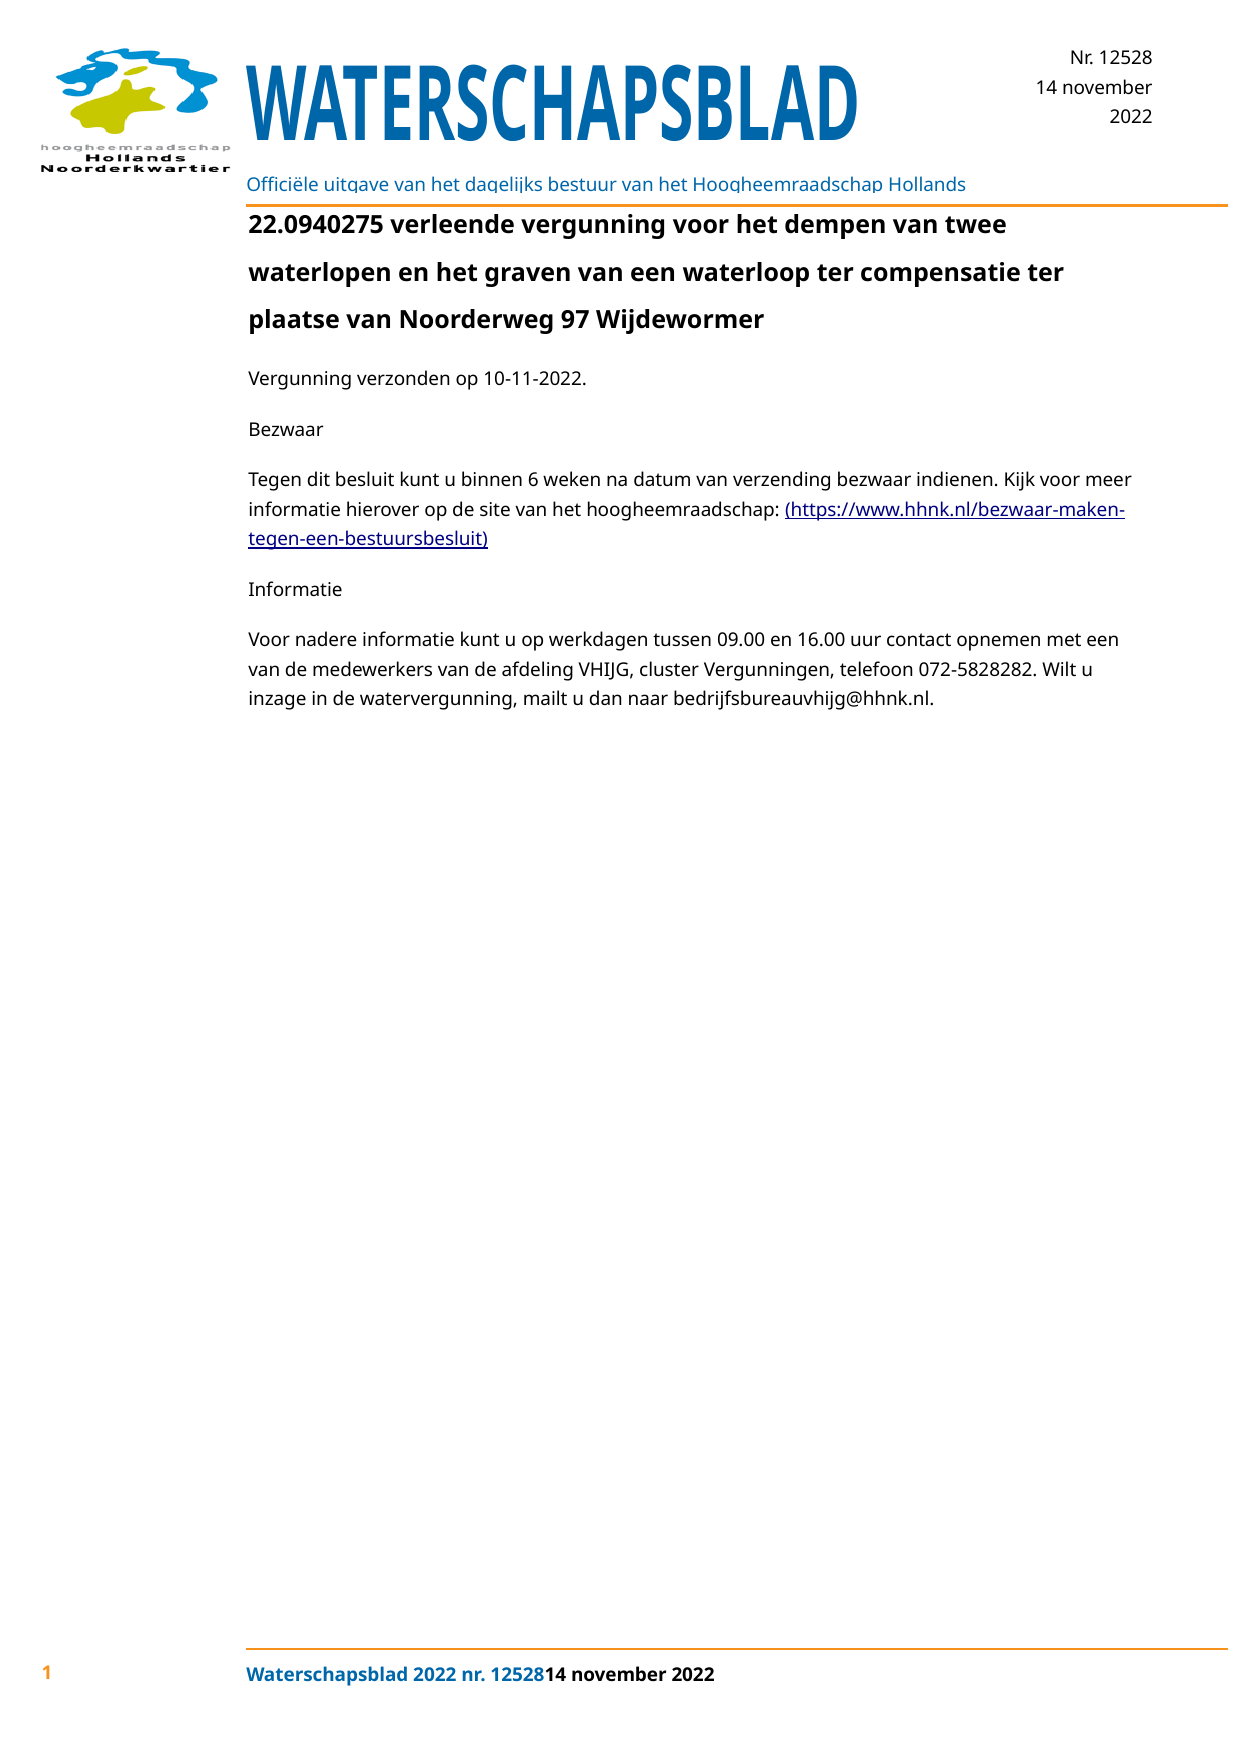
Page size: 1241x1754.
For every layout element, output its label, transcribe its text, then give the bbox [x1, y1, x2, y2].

text 22.0940275 verleende vergunning voor het dempen van twee waterlopen en het graven van een waterloop ter compensatie ter plaatse van Noorderweg 97 Wijdewormer [248, 207, 1152, 336]
text Vergunning verzonden op 10-11-2022. [248, 366, 1152, 391]
text Tegen dit besluit kunt u binnen 6 weken na datum van verzending bezwaar indienen. Kijk voor meer informatie hierover op de site van het hoogheemraadschap: (https://www.hhnk.nl/bezwaar-maken-tegen-een-bestuursbesluit) [248, 466, 1152, 551]
picture [41, 47, 231, 172]
text Bezwaar [248, 416, 1152, 442]
text Voor nadere informatie kunt u op werkdagen tussen 09.00 en 16.00 uur contact opnemen met een van de medewerkers van de afdeling VHIJG, cluster Vergunningen, telefoon 072-5828282. Wilt u inzage in de watervergunning, mailt u dan naar bedrijfsbureauvhijg@hhnk.nl. [248, 626, 1152, 711]
text Informatie [248, 576, 1152, 602]
